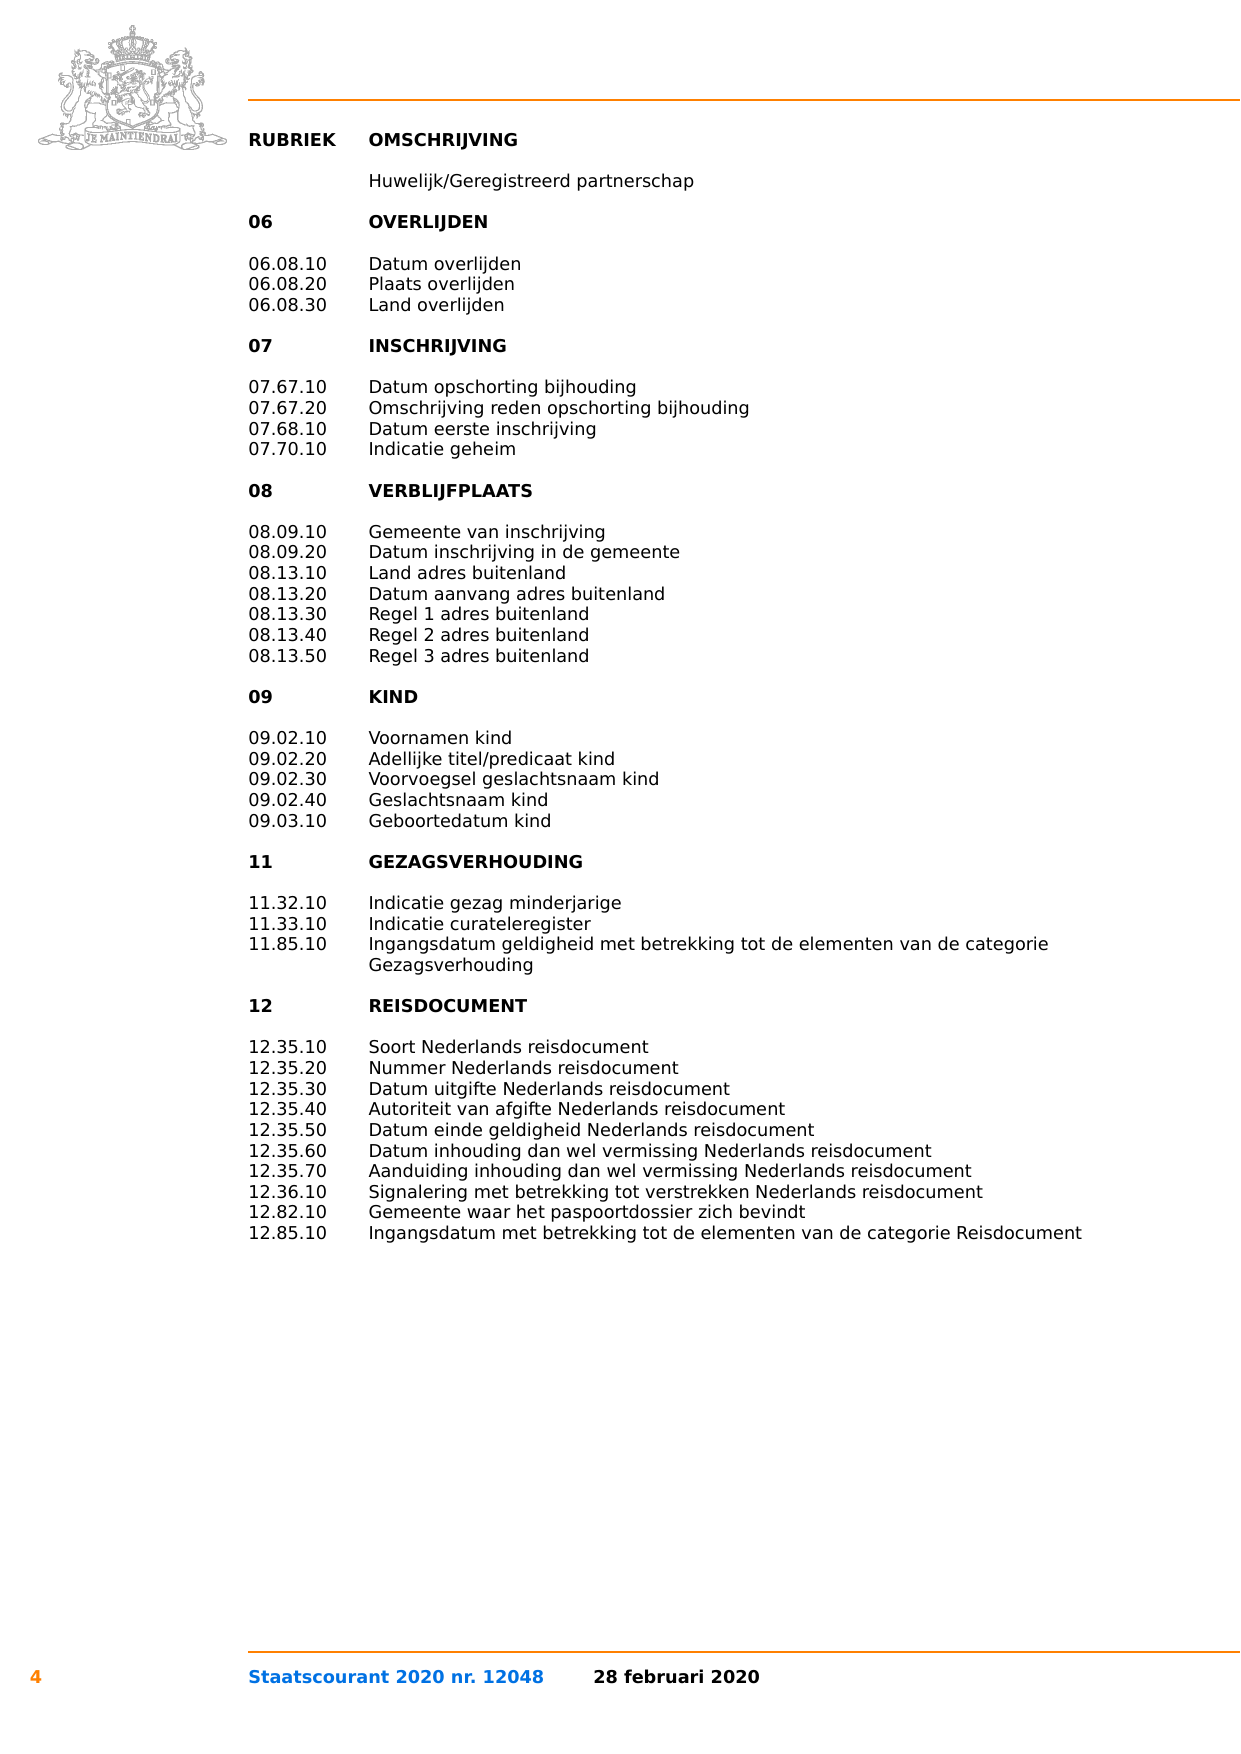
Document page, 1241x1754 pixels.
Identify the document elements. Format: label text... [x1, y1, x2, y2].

table_cell [248, 873, 362, 893]
table_cell Ingangsdatum geldigheid met betrekking tot de elementen van de categorie Gezagsverhouding [363, 934, 1163, 976]
table_cell VERBLIJFPLAATS [363, 481, 1163, 501]
table_cell [248, 501, 362, 522]
table_cell 09.03.10 [248, 811, 362, 831]
table_cell GEZAGSVERHOUDING [363, 852, 1163, 872]
table_cell 08.13.20 [248, 584, 362, 604]
table_cell 12 [248, 996, 362, 1017]
table_cell Datum eerste inschrijving [363, 419, 1163, 439]
table_cell Datum inschrijving in de gemeente [363, 543, 1163, 563]
table_cell Regel 2 adres buitenland [363, 625, 1163, 646]
table_cell [248, 316, 362, 336]
table_cell [363, 460, 1163, 481]
table_cell Land overlijden [363, 295, 1163, 316]
table_cell 07.67.10 [248, 378, 362, 398]
table_cell Gemeente van inschrijving [363, 522, 1163, 542]
table_cell 06.08.30 [248, 295, 362, 316]
table_cell Geboortedatum kind [363, 811, 1163, 831]
table_cell 07 [248, 336, 362, 357]
table_cell Voorvoegsel geslachtsnaam kind [363, 769, 1163, 790]
table_cell 11 [248, 852, 362, 872]
table_cell Signalering met betrekking tot verstrekken Nederlands reisdocument [363, 1182, 1163, 1202]
table_cell Regel 1 adres buitenland [363, 604, 1163, 625]
table_cell 08.13.40 [248, 625, 362, 646]
table_cell 11.85.10 [248, 934, 362, 976]
table_cell 12.35.40 [248, 1099, 362, 1120]
table_cell [248, 708, 362, 728]
table_cell 12.35.10 [248, 1038, 362, 1058]
table_cell 09.02.40 [248, 790, 362, 811]
table_cell [248, 357, 362, 377]
table_cell [248, 171, 362, 192]
table_cell [363, 357, 1163, 377]
table_cell Adellijke titel/predicaat kind [363, 749, 1163, 769]
table_cell 08.13.30 [248, 604, 362, 625]
table_cell Indicatie geheim [363, 439, 1163, 460]
table_cell 09.02.20 [248, 749, 362, 769]
table_header RUBRIEK [248, 130, 362, 151]
table_cell [248, 1017, 362, 1037]
table_cell OVERLIJDEN [363, 213, 1163, 233]
table_cell [363, 976, 1163, 996]
table_cell Regel 3 adres buitenland [363, 646, 1163, 666]
table_header OMSCHRIJVING [363, 130, 1163, 151]
table_cell [248, 192, 362, 212]
table_cell [248, 666, 362, 687]
table_cell Land adres buitenland [363, 563, 1163, 584]
table_cell Datum opschorting bijhouding [363, 378, 1163, 398]
table_cell 08 [248, 481, 362, 501]
table_cell Datum overlijden [363, 254, 1163, 274]
table_cell Soort Nederlands reisdocument [363, 1038, 1163, 1058]
table_cell Nummer Nederlands reisdocument [363, 1058, 1163, 1079]
table_cell 12.85.10 [248, 1223, 362, 1244]
picture [38, 25, 227, 150]
table_cell 12.35.60 [248, 1141, 362, 1161]
table_cell Aanduiding inhouding dan wel vermissing Nederlands reisdocument [363, 1161, 1163, 1182]
table_cell [363, 233, 1163, 254]
table_cell 07.70.10 [248, 439, 362, 460]
table_cell Ingangsdatum met betrekking tot de elementen van de categorie Reisdocument [363, 1223, 1163, 1244]
table_cell [248, 460, 362, 481]
table_cell Gemeente waar het paspoortdossier zich bevindt [363, 1203, 1163, 1223]
table_cell 12.35.50 [248, 1120, 362, 1141]
table_cell Indicatie gezag minderjarige [363, 893, 1163, 914]
table_cell 09.02.10 [248, 728, 362, 749]
table_cell Datum uitgifte Nederlands reisdocument [363, 1079, 1163, 1099]
table_cell 12.35.20 [248, 1058, 362, 1079]
table_cell Plaats overlijden [363, 274, 1163, 295]
table_cell Huwelijk/Geregistreerd partnerschap [363, 171, 1163, 192]
table_cell [363, 666, 1163, 687]
table_cell 12.82.10 [248, 1203, 362, 1223]
table_cell 08.13.10 [248, 563, 362, 584]
table_cell Datum einde geldigheid Nederlands reisdocument [363, 1120, 1163, 1141]
table_cell 07.68.10 [248, 419, 362, 439]
table_cell Geslachtsnaam kind [363, 790, 1163, 811]
table_cell [363, 192, 1163, 212]
table_cell [248, 831, 362, 852]
table_cell 09 [248, 687, 362, 707]
table_cell Omschrijving reden opschorting bijhouding [363, 398, 1163, 419]
table_cell 07.67.20 [248, 398, 362, 419]
table_cell [363, 501, 1163, 522]
table_cell 11.32.10 [248, 893, 362, 914]
table_cell [363, 316, 1163, 336]
table_cell 11.33.10 [248, 914, 362, 934]
table_cell [363, 1017, 1163, 1037]
table_cell 08.09.20 [248, 543, 362, 563]
table_cell [248, 151, 362, 171]
table_cell REISDOCUMENT [363, 996, 1163, 1017]
table_cell [248, 233, 362, 254]
table_cell [363, 831, 1163, 852]
table_cell KIND [363, 687, 1163, 707]
table_cell Datum aanvang adres buitenland [363, 584, 1163, 604]
table_cell Voornamen kind [363, 728, 1163, 749]
table_cell [363, 708, 1163, 728]
table_cell 06.08.20 [248, 274, 362, 295]
table_cell Autoriteit van afgifte Nederlands reisdocument [363, 1099, 1163, 1120]
table_cell INSCHRIJVING [363, 336, 1163, 357]
table_cell [248, 976, 362, 996]
table_cell Datum inhouding dan wel vermissing Nederlands reisdocument [363, 1141, 1163, 1161]
table_cell 09.02.30 [248, 769, 362, 790]
table_cell 12.36.10 [248, 1182, 362, 1202]
table_cell 06 [248, 213, 362, 233]
table_cell 08.09.10 [248, 522, 362, 542]
table_cell [363, 873, 1163, 893]
table_cell 08.13.50 [248, 646, 362, 666]
table_cell Indicatie curateleregister [363, 914, 1163, 934]
table_cell [363, 151, 1163, 171]
table_cell 06.08.10 [248, 254, 362, 274]
table_cell 12.35.70 [248, 1161, 362, 1182]
table_cell 12.35.30 [248, 1079, 362, 1099]
